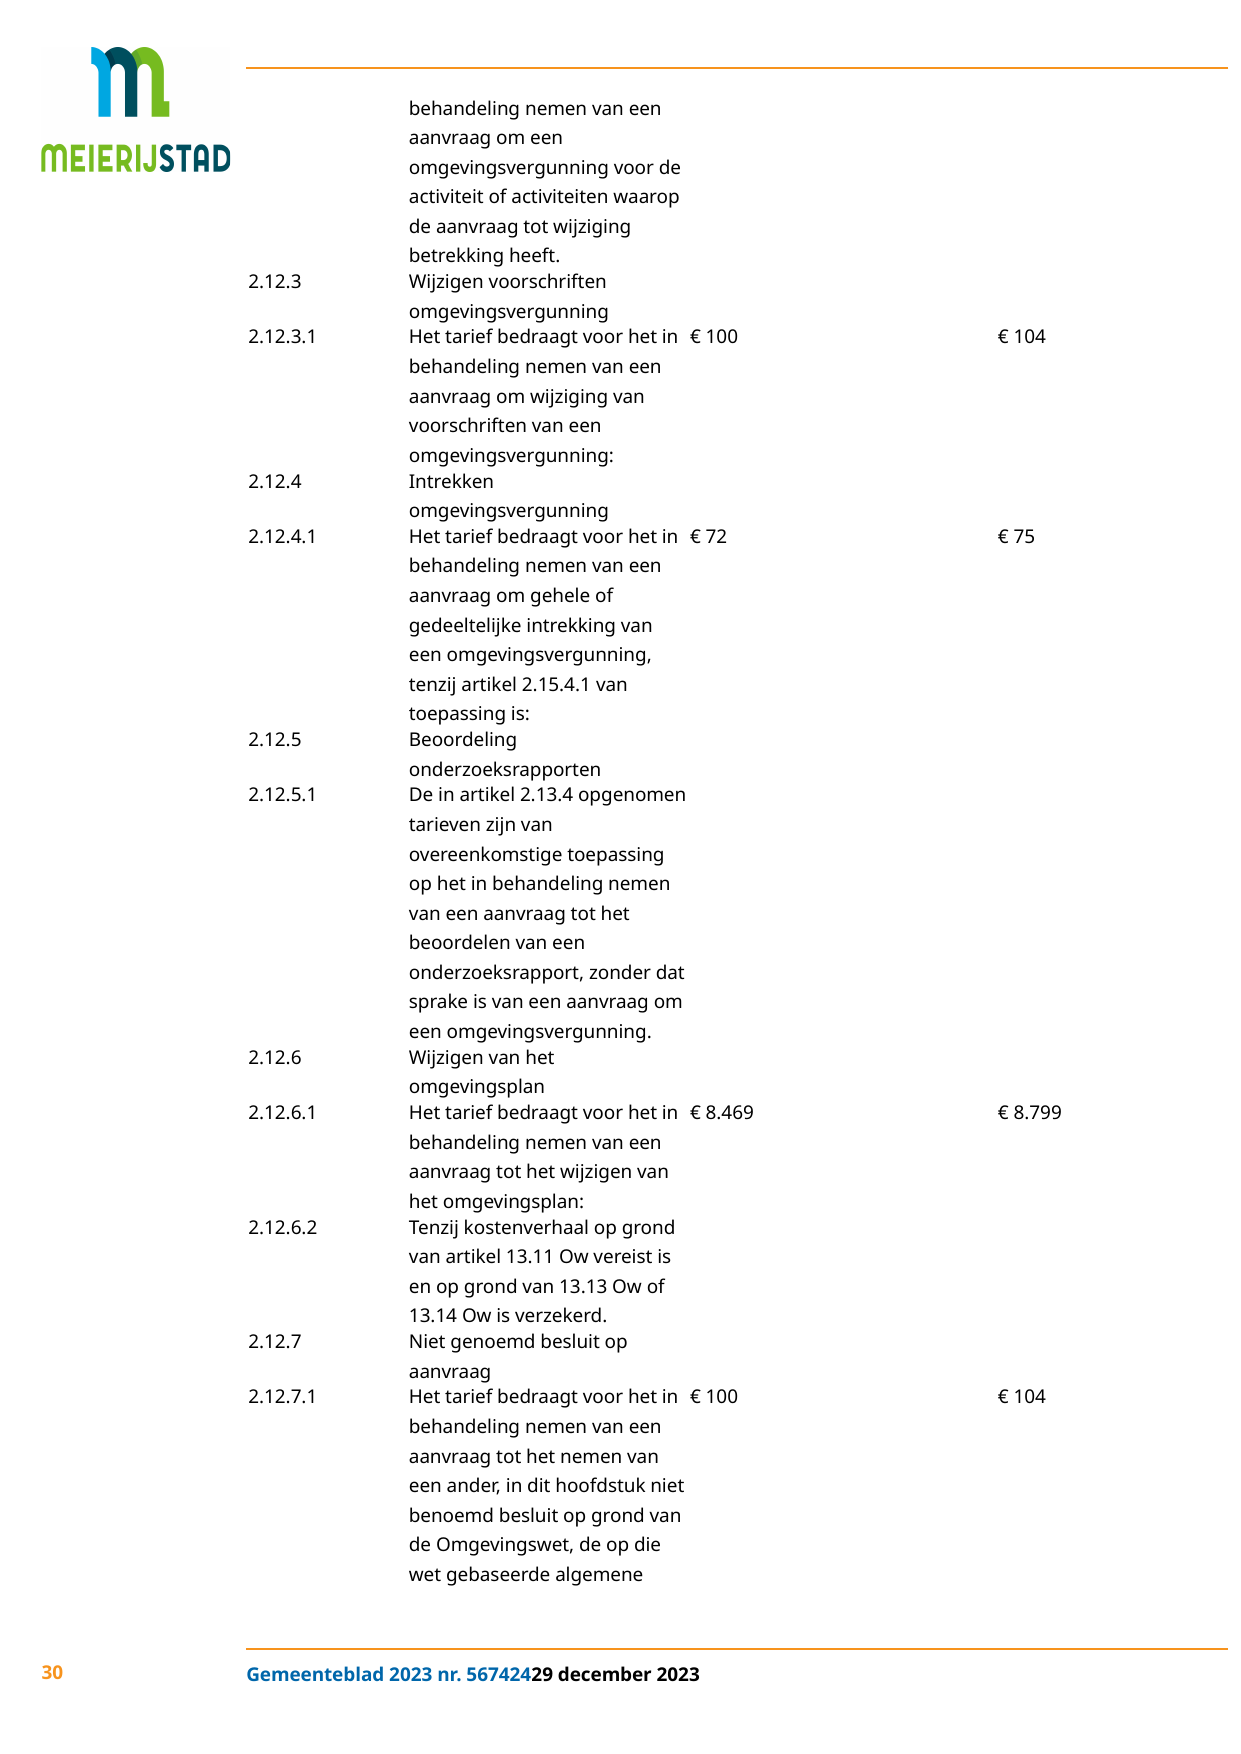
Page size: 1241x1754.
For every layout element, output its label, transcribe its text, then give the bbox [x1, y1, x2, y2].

table_cell € 100 [690, 1384, 998, 1587]
table_cell 2.12.5 [248, 726, 409, 782]
table_cell Wijzigen voorschriften omgevingsvergunning [409, 269, 690, 324]
table_cell 2.12.6 [248, 1044, 409, 1099]
table_cell 2.12.3 [248, 269, 409, 324]
table_cell Het tarief bedraagt voor het in behandeling nemen van een aanvraag om wijziging van voorschriften van een omgevingsvergunning: [409, 324, 690, 468]
table_cell [690, 782, 998, 1044]
table_cell € 8.799 [998, 1099, 1152, 1214]
table_cell [690, 269, 998, 324]
table_cell € 75 [998, 523, 1152, 726]
table_cell De in artikel 2.13.4 opgenomen tarieven zijn van overeenkomstige toepassing op het in behandeling nemen van een aanvraag tot het beoordelen van een onderzoeksrapport, zonder dat sprake is van een aanvraag om een omgevingsvergunning. [409, 782, 690, 1044]
table_cell € 104 [998, 324, 1152, 468]
table_cell [690, 95, 998, 268]
table_cell Tenzij kostenverhaal op grond van artikel 13.11 Ow vereist is en op grond van 13.13 Ow of 13.14 Ow is verzekerd. [409, 1214, 690, 1328]
table_cell Beoordeling onderzoeksrapporten [409, 726, 690, 782]
table_cell Het tarief bedraagt voor het in behandeling nemen van een aanvraag tot het nemen van een ander, in dit hoofdstuk niet benoemd besluit op grond van de Omgevingswet, de op die wet gebaseerde algemene [409, 1384, 690, 1587]
table_cell behandeling nemen van een aanvraag om een omgevingsvergunning voor de activiteit of activiteiten waarop de aanvraag tot wijziging betrekking heeft. [409, 95, 690, 268]
table_cell Intrekken omgevingsvergunning [409, 468, 690, 523]
table_cell [690, 1044, 998, 1099]
table_cell [998, 269, 1152, 324]
table_cell [690, 468, 998, 523]
table_cell 2.12.4.1 [248, 523, 409, 726]
table_cell Het tarief bedraagt voor het in behandeling nemen van een aanvraag tot het wijzigen van het omgevingsplan: [409, 1099, 690, 1214]
table_cell 2.12.6.2 [248, 1214, 409, 1328]
table_cell 2.12.6.1 [248, 1099, 409, 1214]
table_cell [998, 782, 1152, 1044]
table_cell Wijzigen van het omgevingsplan [409, 1044, 690, 1099]
table_cell [690, 1214, 998, 1328]
table_cell [998, 95, 1152, 268]
table_cell 2.12.3.1 [248, 324, 409, 468]
picture [41, 47, 231, 172]
table_cell [998, 1328, 1152, 1384]
table_cell € 100 [690, 324, 998, 468]
table_cell [998, 1214, 1152, 1328]
table_cell 2.12.5.1 [248, 782, 409, 1044]
table_cell [690, 1328, 998, 1384]
table_cell € 8.469 [690, 1099, 998, 1214]
table_cell 2.12.7.1 [248, 1384, 409, 1587]
table_cell [690, 726, 998, 782]
table_cell 2.12.7 [248, 1328, 409, 1384]
table_cell Niet genoemd besluit op aanvraag [409, 1328, 690, 1384]
table_cell [998, 468, 1152, 523]
table_cell Het tarief bedraagt voor het in behandeling nemen van een aanvraag om gehele of gedeeltelijke intrekking van een omgevingsvergunning, tenzij artikel 2.15.4.1 van toepassing is: [409, 523, 690, 726]
table_cell [998, 726, 1152, 782]
table_cell € 72 [690, 523, 998, 726]
table_cell [248, 95, 409, 268]
table_cell [998, 1044, 1152, 1099]
table_cell 2.12.4 [248, 468, 409, 523]
table_cell € 104 [998, 1384, 1152, 1587]
